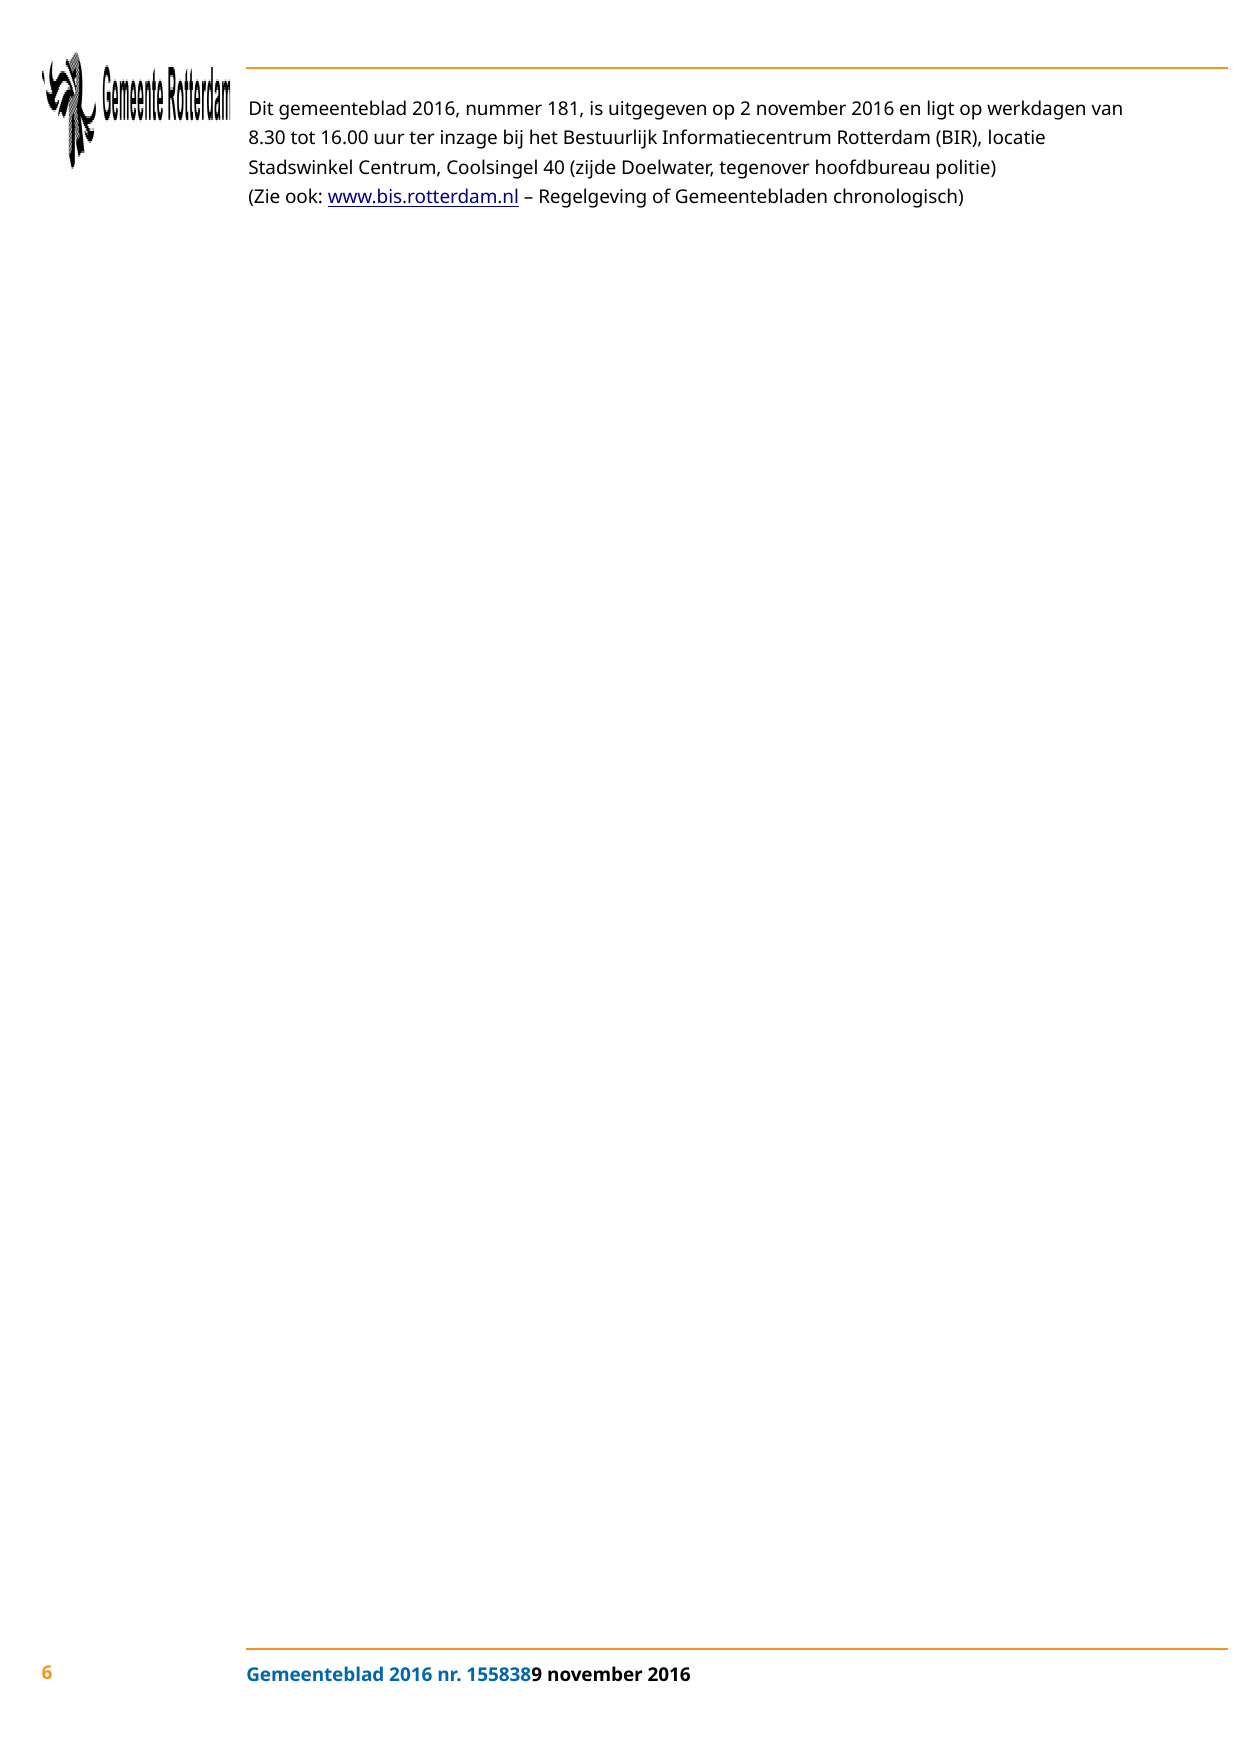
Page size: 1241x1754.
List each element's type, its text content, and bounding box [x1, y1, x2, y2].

picture [41, 47, 231, 172]
text Dit gemeenteblad 2016, nummer 181, is uitgegeven op 2 november 2016 en ligt op werkdagen van 8.30 tot 16.00 uur ter inzage bij het Bestuurlijk Informatiecentrum Rotterdam (BIR), locatie Stadswinkel Centrum, Coolsingel 40 (zijde Doelwater, tegenover hoofdbureau politie) [248, 95, 1152, 180]
text (Zie ook: www.bis.rotterdam.nl – Regelgeving of Gemeentebladen chronologisch) [248, 184, 1152, 209]
